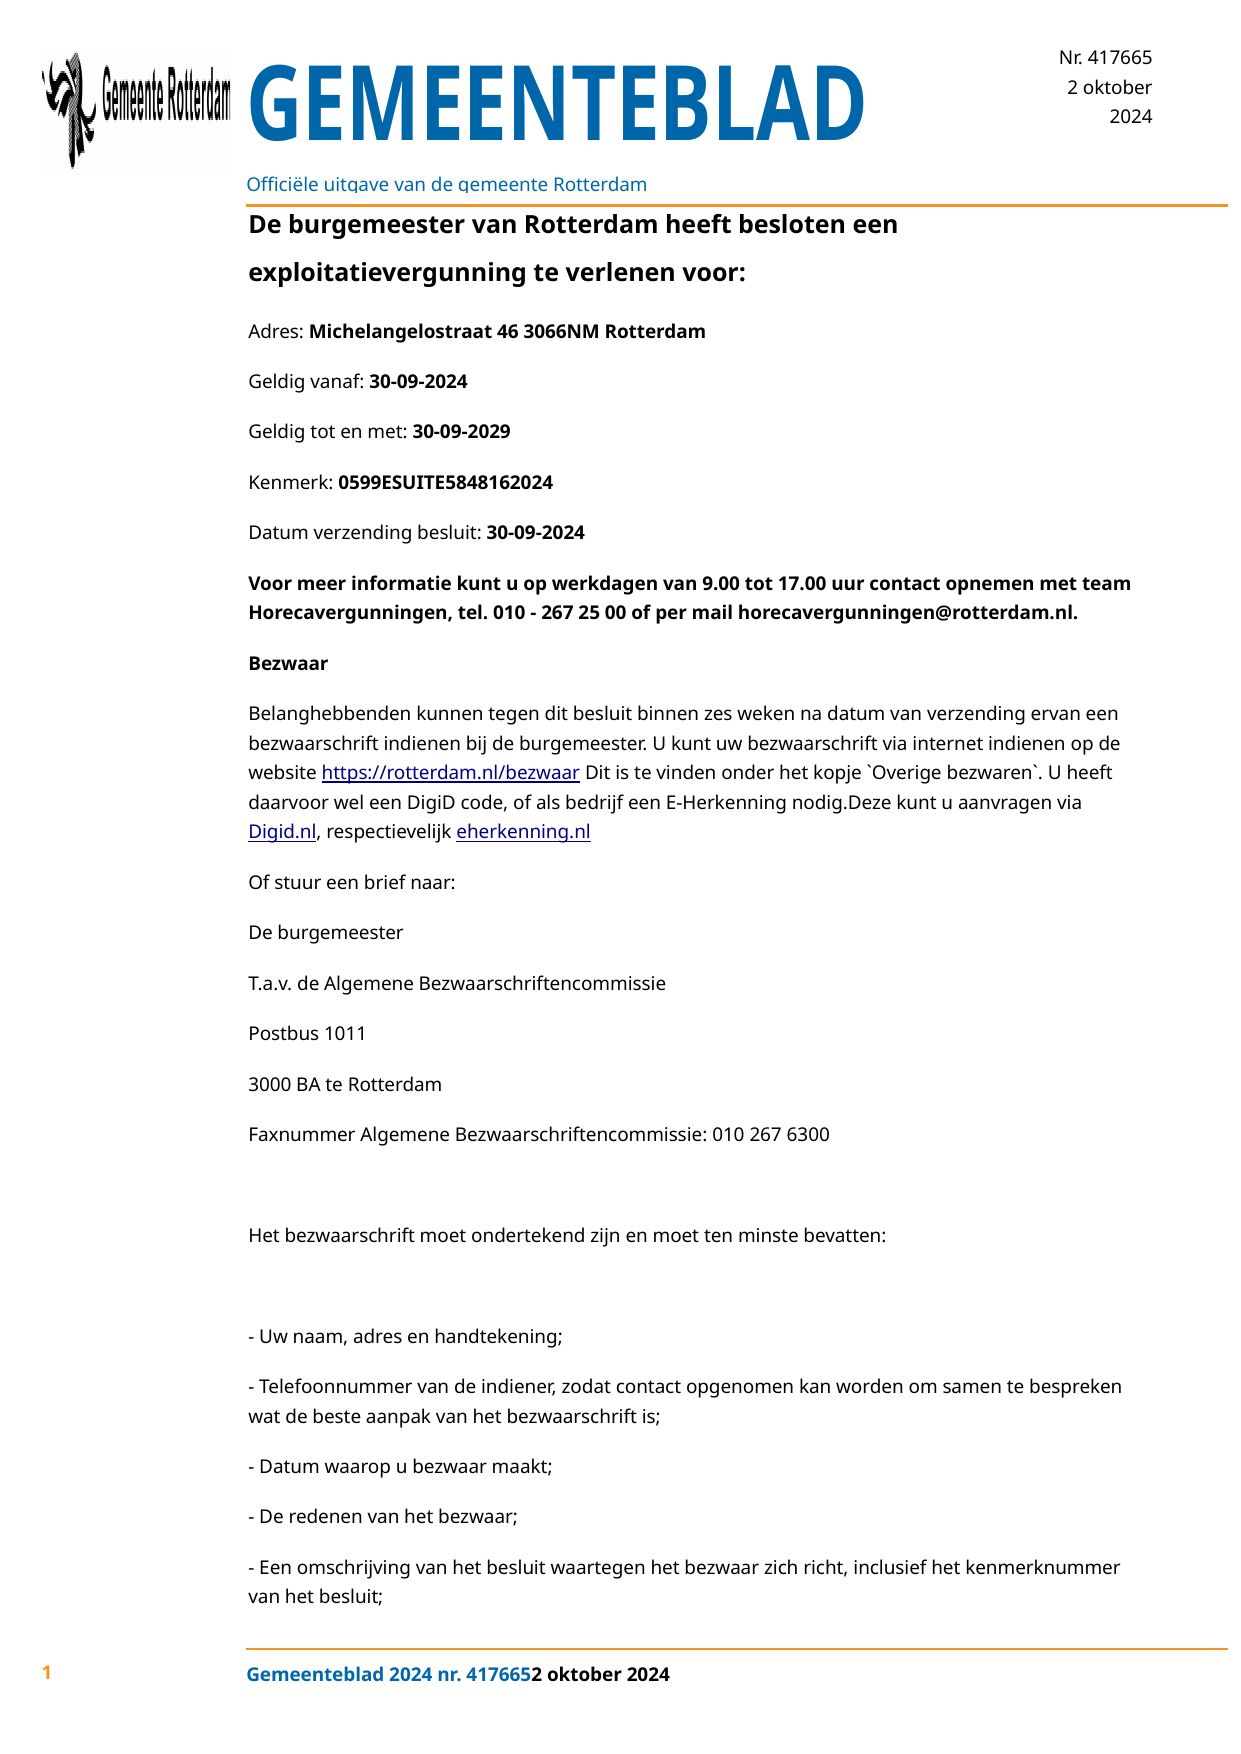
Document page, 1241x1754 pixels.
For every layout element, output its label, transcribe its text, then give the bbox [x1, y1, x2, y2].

text Belanghebbenden kunnen tegen dit besluit binnen zes weken na datum van verzending ervan een bezwaarschrift indienen bij de burgemeester. U kunt uw bezwaarschrift via internet indienen op de website https://rotterdam.nl/bezwaar Dit is te vinden onder het kopje `Overige bezwaren`. U heeft daarvoor wel een DigiD code, of als bedrijf een E-Herkenning nodig.Deze kunt u aanvragen via Digid.nl, respectievelijk eherkenning.nl [248, 700, 1152, 844]
text Voor meer informatie kunt u op werkdagen van 9.00 tot 17.00 uur contact opnemen met team Horecavergunningen, tel. 010 - 267 25 00 of per mail horecavergunningen@rotterdam.nl. [248, 570, 1152, 625]
text T.a.v. de Algemene Bezwaarschriftencommissie [248, 970, 1152, 996]
text - Telefoonnummer van de indiener, zodat contact opgenomen kan worden om samen te bespreken wat de beste aanpak van het bezwaarschrift is; [248, 1373, 1152, 1429]
text 3000 BA te Rotterdam [248, 1071, 1152, 1097]
text Bezwaar [248, 650, 1152, 676]
text Adres: Michelangelostraat 46 3066NM Rotterdam [248, 318, 1152, 344]
text Geldig vanaf: 30-09-2024 [248, 368, 1152, 394]
picture [41, 47, 231, 172]
text - De redenen van het bezwaar; [248, 1504, 1152, 1529]
text Postbus 1011 [248, 1020, 1152, 1046]
text Geldig tot en met: 30-09-2029 [248, 419, 1152, 444]
text Kenmerk: 0599ESUITE5848162024 [248, 469, 1152, 495]
text - Een omschrijving van het besluit waartegen het bezwaar zich richt, inclusief het kenmerknummer van het besluit; [248, 1554, 1152, 1609]
text Faxnummer Algemene Bezwaarschriftencommissie: 010 267 6300 [248, 1121, 1152, 1147]
text Datum verzending besluit: 30-09-2024 [248, 519, 1152, 545]
text - Uw naam, adres en handtekening; [248, 1323, 1152, 1349]
text De burgemeester van Rotterdam heeft besloten een exploitatievergunning te verlenen voor: [248, 207, 1152, 288]
text - Datum waarop u bezwaar maakt; [248, 1453, 1152, 1479]
text Of stuur een brief naar: [248, 869, 1152, 895]
text De burgemeester [248, 919, 1152, 945]
text Het bezwaarschrift moet ondertekend zijn en moet ten minste bevatten: [248, 1222, 1152, 1248]
